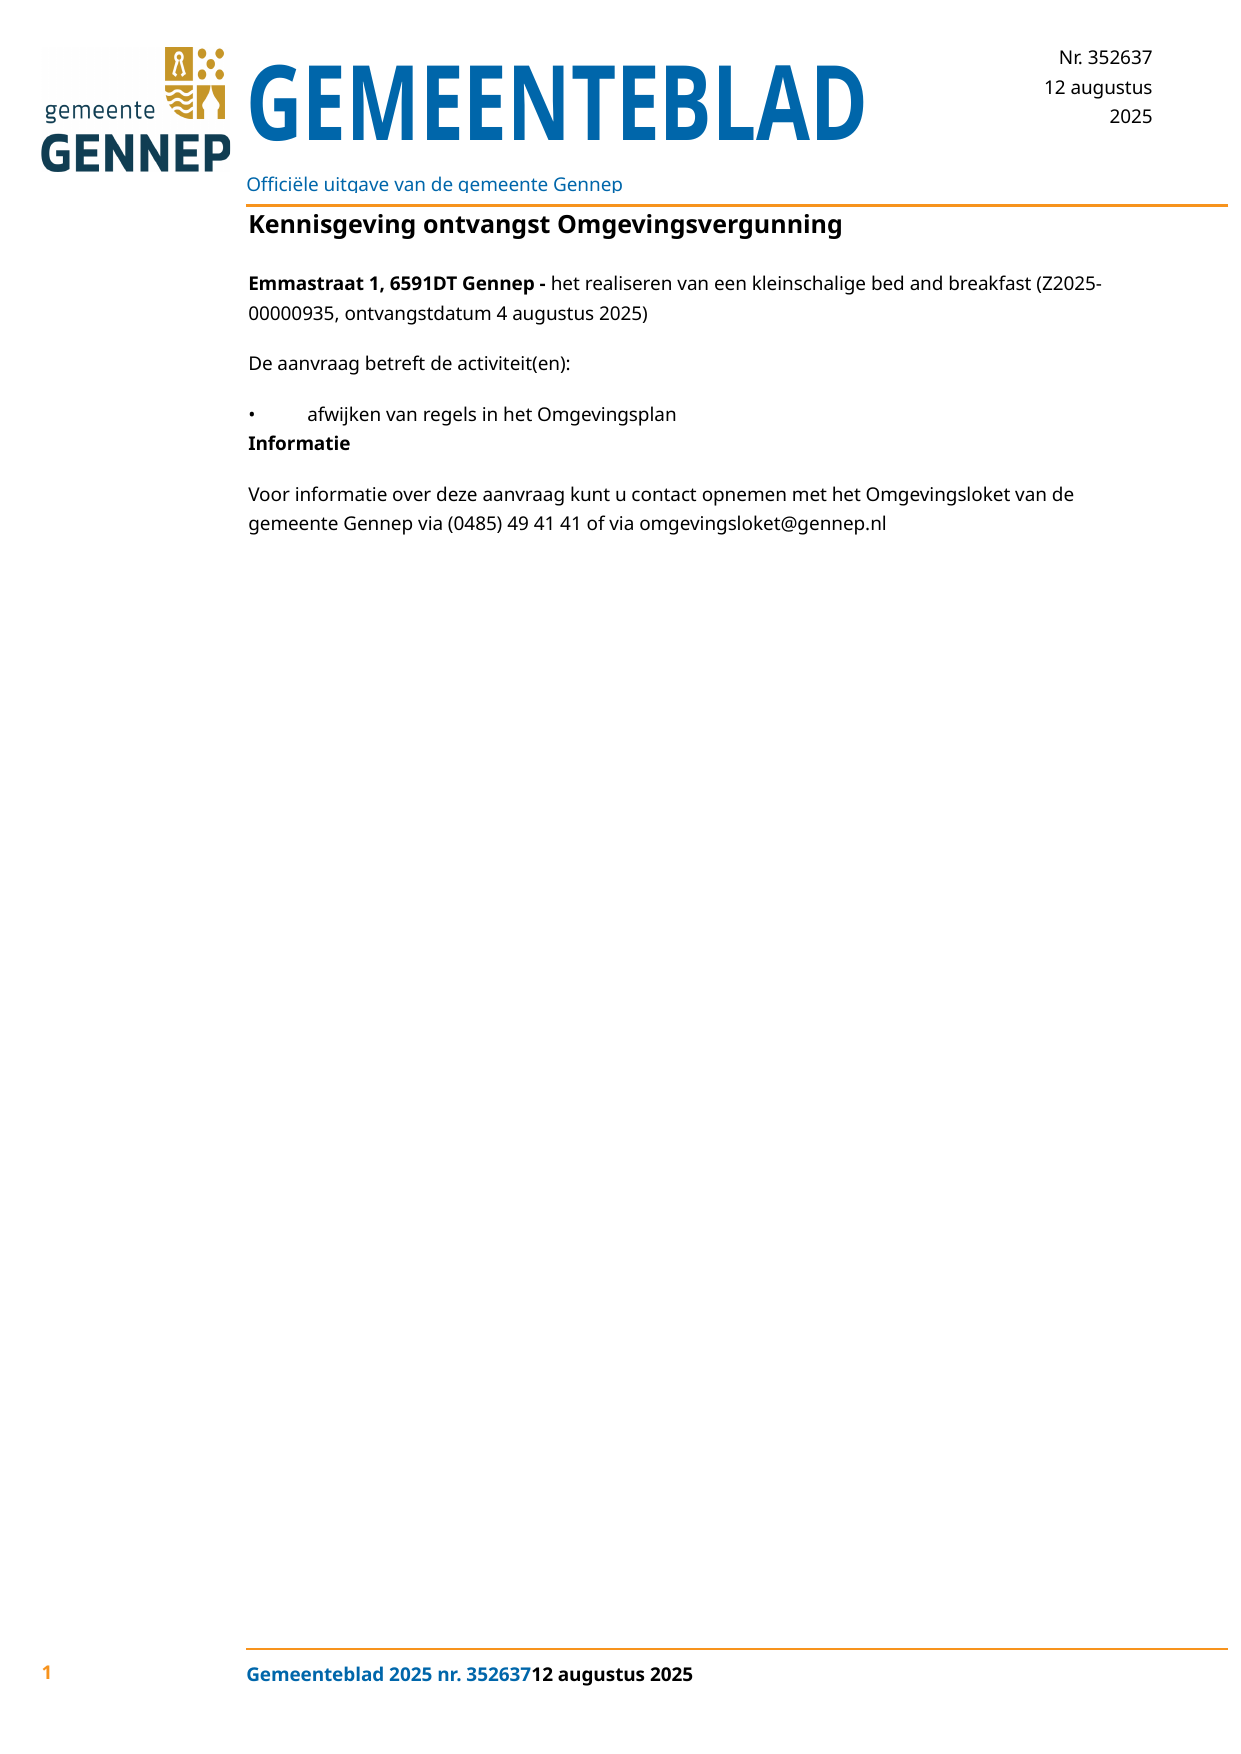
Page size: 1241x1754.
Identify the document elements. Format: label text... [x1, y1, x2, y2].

picture [41, 47, 231, 172]
list afwijken van regels in het Omgevingsplan [248, 401, 1152, 426]
text De aanvraag betreft de activiteit(en): [248, 350, 1152, 376]
text Emmastraat 1, 6591DT Gennep - het realiseren van een kleinschalige bed and breakfast (Z2025-00000935, ontvangstdatum 4 augustus 2025) [248, 270, 1152, 326]
text Informatie [248, 430, 1152, 456]
text Voor informatie over deze aanvraag kunt u contact opnemen met het Omgevingsloket van de gemeente Gennep via (0485) 49 41 41 of via omgevingsloket@gennep.nl [248, 481, 1152, 536]
text Kennisgeving ontvangst Omgevingsvergunning [248, 207, 1152, 241]
